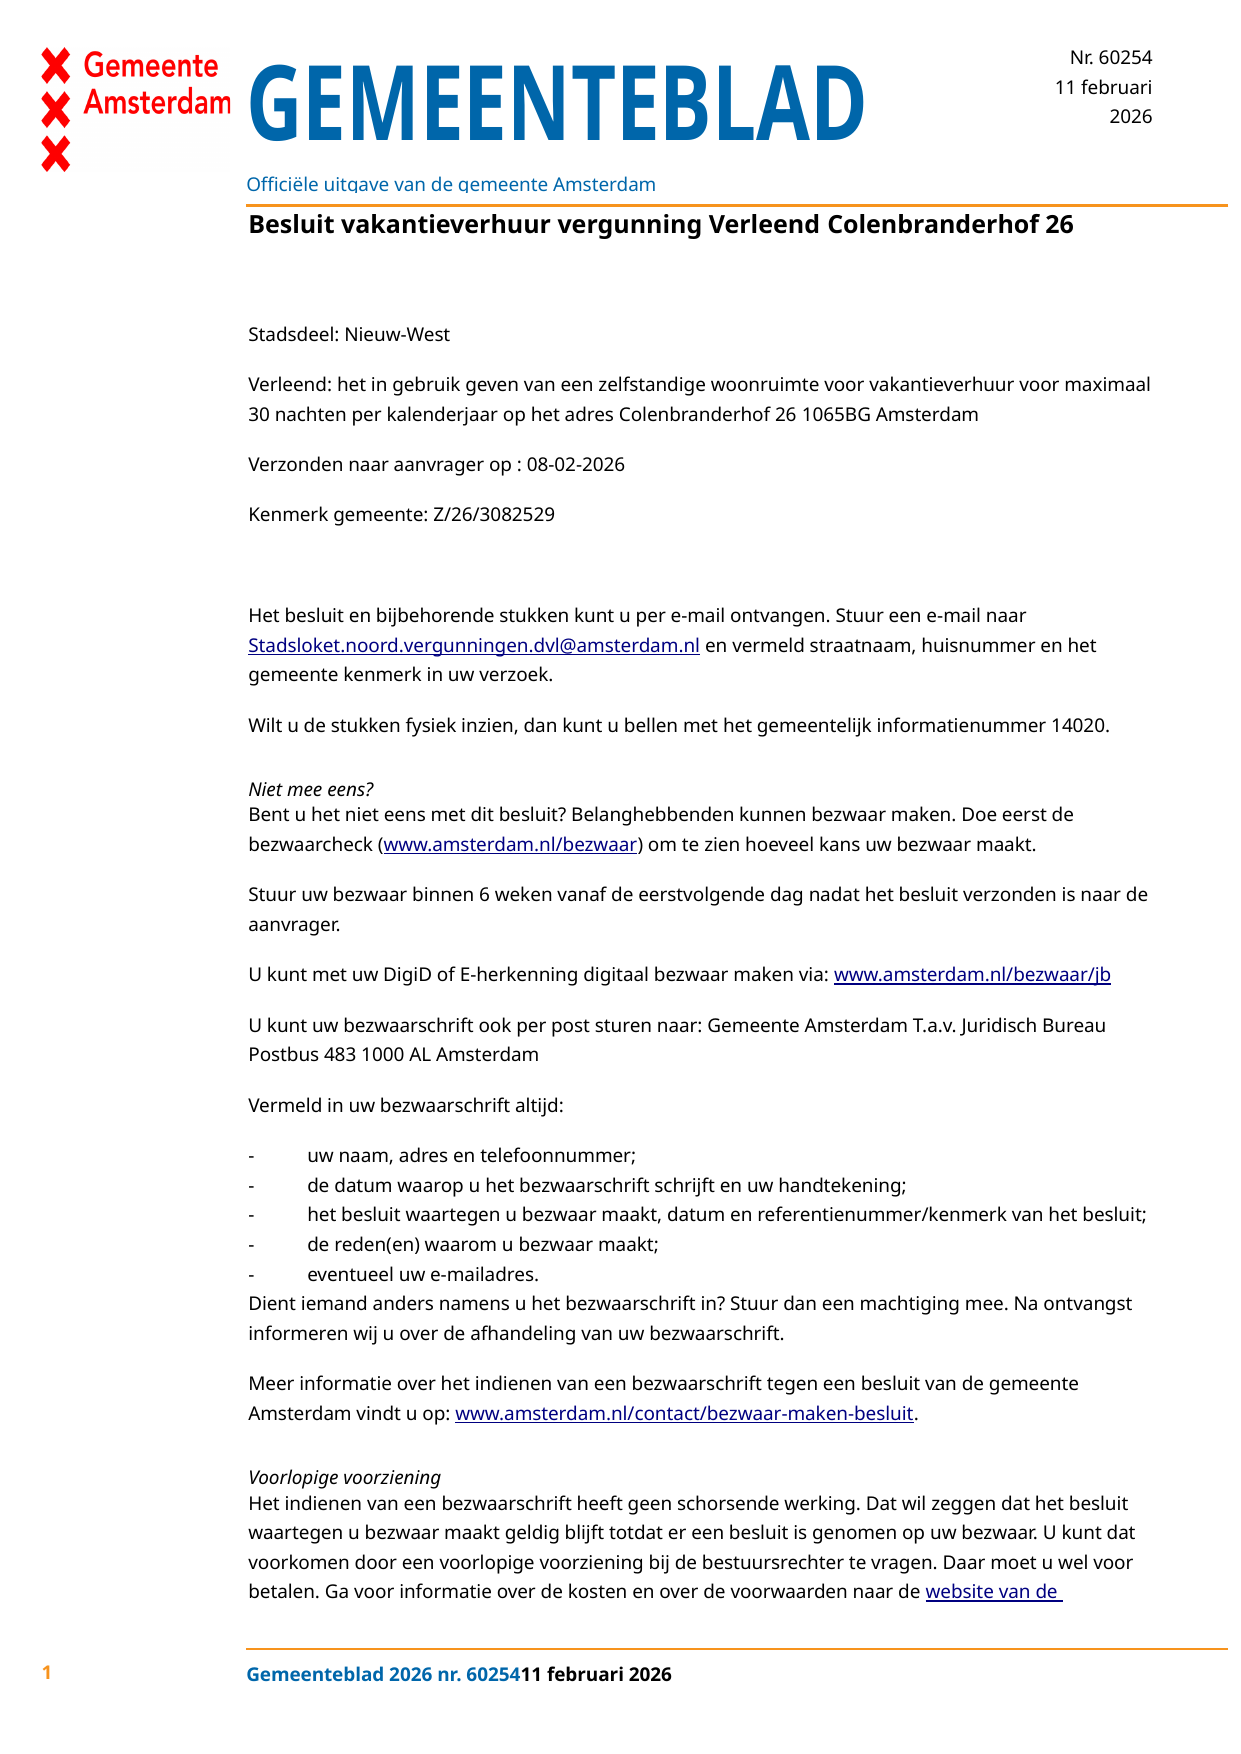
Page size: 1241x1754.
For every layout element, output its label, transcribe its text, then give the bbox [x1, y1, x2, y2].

text U kunt uw bezwaarschrift ook per post sturen naar: Gemeente Amsterdam T.a.v. Juridisch Bureau Postbus 483 1000 AL Amsterdam [248, 1012, 1152, 1067]
text Meer informatie over het indienen van een bezwaarschrift tegen een besluit van de gemeente Amsterdam vindt u op: www.amsterdam.nl/contact/bezwaar-maken-besluit. [248, 1370, 1152, 1426]
text Besluit vakantieverhuur vergunning Verleend Colenbranderhof 26 [248, 207, 1152, 241]
text Het indienen van een bezwaarschrift heeft geen schorsende werking. Dat wil zeggen dat het besluit waartegen u bezwaar maakt geldig blijft totdat er een besluit is genomen op uw bezwaar. U kunt dat voorkomen door een voorlopige voorziening bij de bestuursrechter te vragen. Daar moet u wel voor betalen. Ga voor informatie over de kosten en over de voorwaarden naar de website van de [248, 1490, 1152, 1604]
text Kenmerk gemeente: Z/26/3082529 [248, 502, 1152, 527]
list het besluit waartegen u bezwaar maakt, datum en referentienummer/kenmerk van het besluit; [248, 1202, 1152, 1227]
text Vermeld in uw bezwaarschrift altijd: [248, 1092, 1152, 1118]
text Verzonden naar aanvrager op : 08-02-2026 [248, 451, 1152, 477]
text Dient iemand anders namens u het bezwaarschrift in? Stuur dan een machtiging mee. Na ontvangst informeren wij u over de afhandeling van uw bezwaarschrift. [248, 1290, 1152, 1346]
list de reden(en) waarom u bezwaar maakt; [248, 1231, 1152, 1257]
text Bent u het niet eens met dit besluit? Belanghebbenden kunnen bezwaar maken. Doe eerst de bezwaarcheck (www.amsterdam.nl/bezwaar) om te zien hoeveel kans uw bezwaar maakt. [248, 802, 1152, 857]
picture [41, 47, 231, 172]
text Niet mee eens? [248, 776, 1152, 802]
text Stuur uw bezwaar binnen 6 weken vanaf de eerstvolgende dag nadat het besluit verzonden is naar de aanvrager. [248, 882, 1152, 937]
list de datum waarop u het bezwaarschrift schrijft en uw handtekening; [248, 1172, 1152, 1198]
list uw naam, adres en telefoonnummer; [248, 1142, 1152, 1168]
text Het besluit en bijbehorende stukken kunt u per e-mail ontvangen. Stuur een e-mail naar Stadsloket.noord.vergunningen.dvl@amsterdam.nl en vermeld straatnaam, huisnummer en het gemeente kenmerk in uw verzoek. [248, 602, 1152, 687]
text Wilt u de stukken fysiek inzien, dan kunt u bellen met het gemeentelijk informatienummer 14020. [248, 712, 1152, 738]
text Voorlopige voorziening [248, 1464, 1152, 1490]
list eventueel uw e-mailadres. [248, 1261, 1152, 1287]
text Stadsdeel: Nieuw-West [248, 321, 1152, 346]
text U kunt met uw DigiD of E-herkenning digitaal bezwaar maken via: www.amsterdam.nl/bezwaar/jb [248, 962, 1152, 987]
text Verleend: het in gebruik geven van een zelfstandige woonruimte voor vakantieverhuur voor maximaal 30 nachten per kalenderjaar op het adres Colenbranderhof 26 1065BG Amsterdam [248, 371, 1152, 426]
